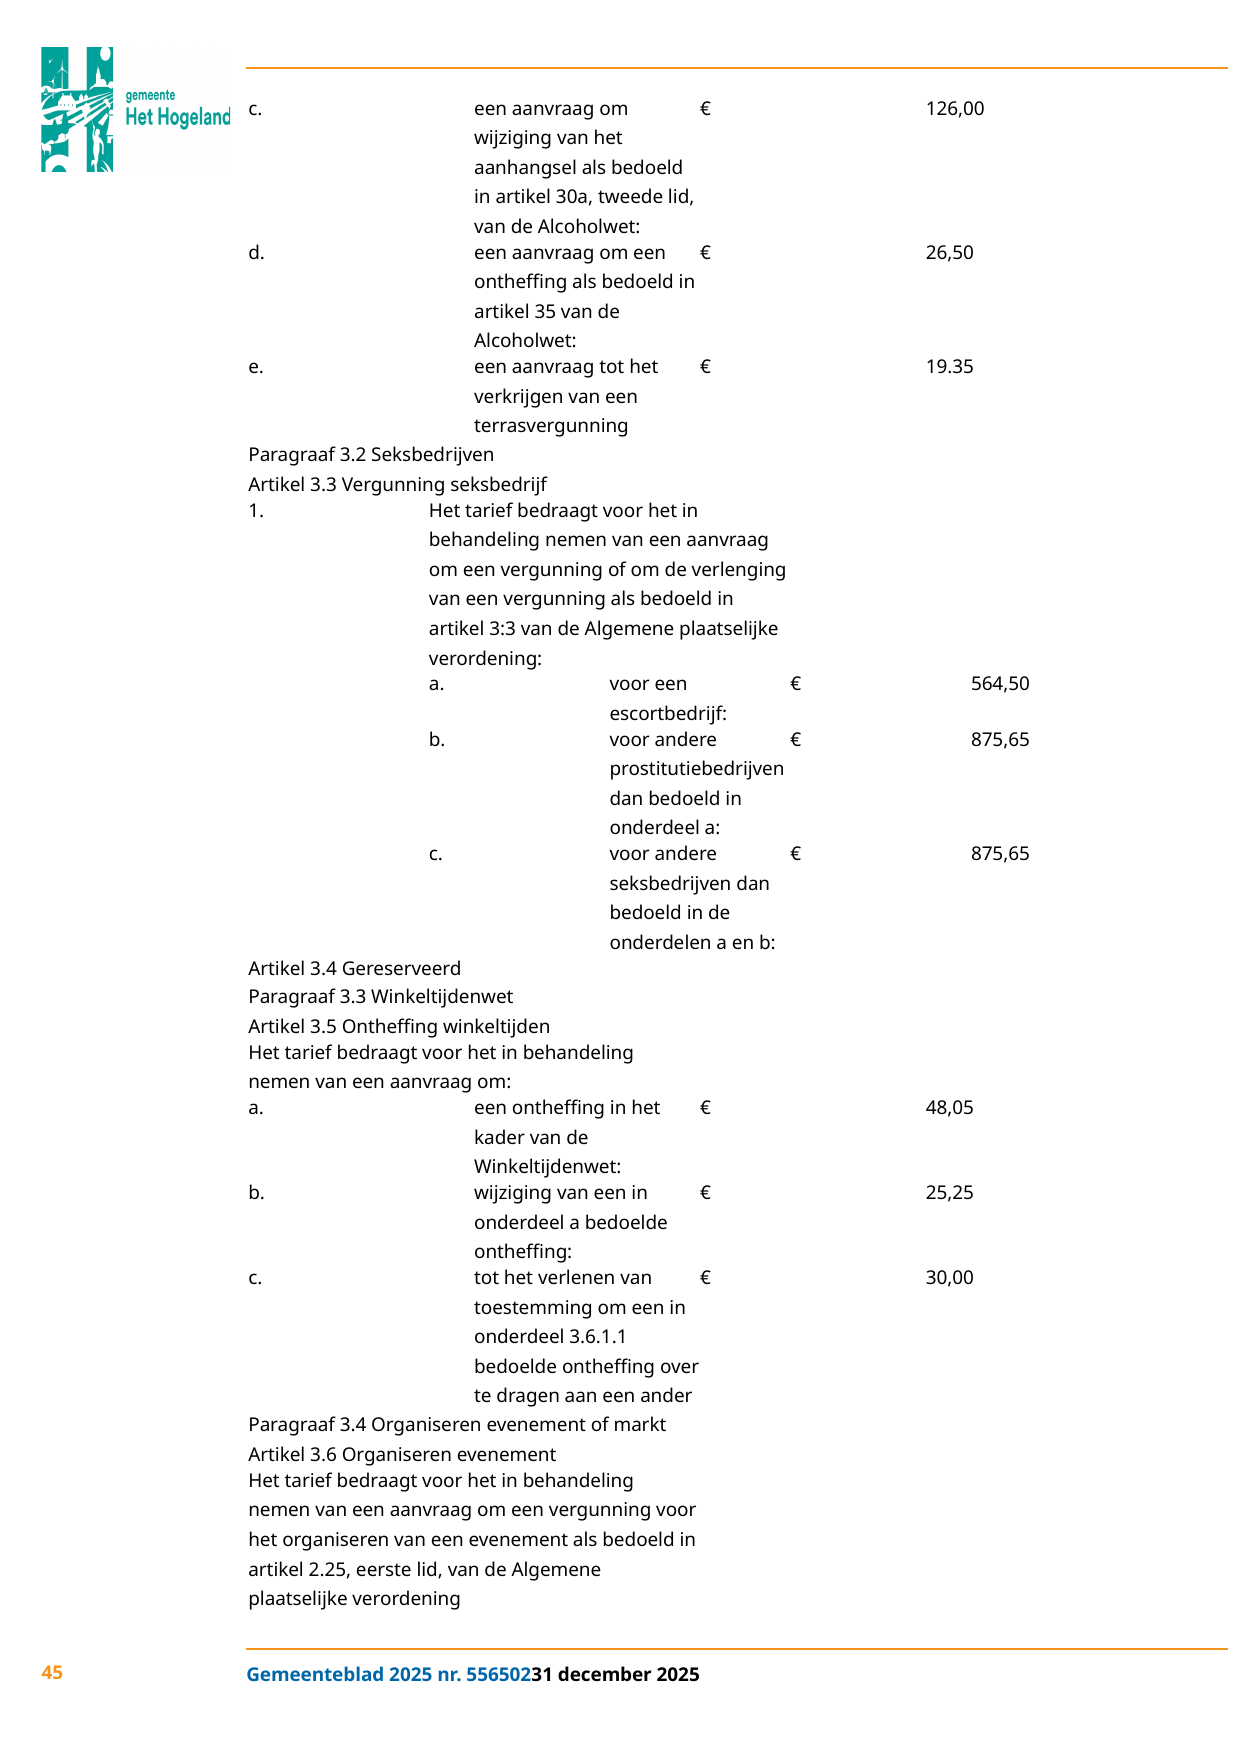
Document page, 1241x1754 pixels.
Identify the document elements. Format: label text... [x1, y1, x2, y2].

table_cell voor een escortbedrijf: [609, 671, 790, 726]
table_cell € [790, 726, 971, 840]
table_cell 30,00 [926, 1264, 1152, 1408]
table_cell a. [248, 1095, 474, 1179]
table_cell 564,50 [971, 671, 1152, 726]
table_cell een aanvraag om wijziging van het aanhangsel als bedoeld in artikel 30a, tweede lid, van de Alcoholwet: [474, 95, 700, 239]
table_cell voor andere prostitutiebedrijven dan bedoeld in onderdeel a: [609, 726, 790, 840]
table_header Artikel 3.3 Vergunning seksbedrijf [248, 471, 790, 497]
table_cell [926, 1039, 1152, 1094]
table_cell 1. [248, 497, 429, 671]
table_cell c. [248, 95, 474, 239]
table_cell € [700, 1179, 926, 1264]
table_cell € [790, 840, 971, 955]
table_cell 875,65 [971, 726, 1152, 840]
table_cell b. [429, 726, 609, 840]
table_cell Artikel 3.4 Gereserveerd [248, 955, 790, 981]
table_cell 48,05 [926, 1095, 1152, 1179]
table_cell € [700, 95, 926, 239]
table_cell a. [429, 671, 609, 726]
table_cell een ontheffing in het kader van de Winkeltijdenwet: [474, 1095, 700, 1179]
table_header [790, 471, 971, 497]
table_cell wijziging van een in onderdeel a bedoelde ontheffing: [474, 1179, 700, 1264]
table_header [700, 1441, 926, 1467]
table_cell e. [248, 353, 474, 438]
table_cell Het tarief bedraagt voor het in behandeling nemen van een aanvraag om een vergunning voor het organiseren van een evenement als bedoeld in artikel 2.25, eerste lid, van de Algemene plaatselijke verordening [248, 1467, 700, 1611]
text Paragraaf 3.3 Winkeltijdenwet [248, 984, 1152, 1009]
table_cell 25,25 [926, 1179, 1152, 1264]
text Paragraaf 3.2 Seksbedrijven [248, 441, 1152, 467]
table_cell [700, 1467, 926, 1611]
table_header [700, 1014, 926, 1039]
table_cell € [790, 671, 971, 726]
table_header [971, 471, 1152, 497]
table_cell een aanvraag om een ontheffing als bedoeld in artikel 35 van de Alcoholwet: [474, 239, 700, 353]
table_cell [248, 840, 429, 955]
table_header [926, 1014, 1152, 1039]
table_cell d. [248, 239, 474, 353]
table_cell € [700, 1264, 926, 1408]
table_cell c. [248, 1264, 474, 1408]
table_cell € [700, 239, 926, 353]
table_cell c. [429, 840, 609, 955]
table_cell [926, 1467, 1152, 1611]
table_cell Het tarief bedraagt voor het in behandeling nemen van een aanvraag om een vergunning of om de verlenging van een vergunning als bedoeld in artikel 3:3 van de Algemene plaatselijke verordening: [429, 497, 790, 671]
table_cell voor andere seksbedrijven dan bedoeld in de onderdelen a en b: [609, 840, 790, 955]
table_cell tot het verlenen van toestemming om een in onderdeel 3.6.1.1 bedoelde ontheffing over te dragen aan een ander [474, 1264, 700, 1408]
table_cell 875,65 [971, 840, 1152, 955]
table_cell € [700, 353, 926, 438]
table_header Artikel 3.5 Ontheffing winkeltijden [248, 1014, 700, 1039]
table_cell [971, 955, 1152, 981]
picture [41, 47, 231, 172]
table_cell € [700, 1095, 926, 1179]
table_cell 26,50 [926, 239, 1152, 353]
table_cell Het tarief bedraagt voor het in behandeling nemen van een aanvraag om: [248, 1039, 700, 1094]
table_cell [248, 726, 429, 840]
table_cell [790, 955, 971, 981]
table_cell [971, 497, 1152, 671]
table_cell [790, 497, 971, 671]
table_cell [700, 1039, 926, 1094]
table_cell 19.35 [926, 353, 1152, 438]
table_cell 126,00 [926, 95, 1152, 239]
text Paragraaf 3.4 Organiseren evenement of markt [248, 1412, 1152, 1437]
table_header Artikel 3.6 Organiseren evenement [248, 1441, 700, 1467]
table_cell een aanvraag tot het verkrijgen van een terrasvergunning [474, 353, 700, 438]
table_cell b. [248, 1179, 474, 1264]
table_header [926, 1441, 1152, 1467]
table_cell [248, 671, 429, 726]
